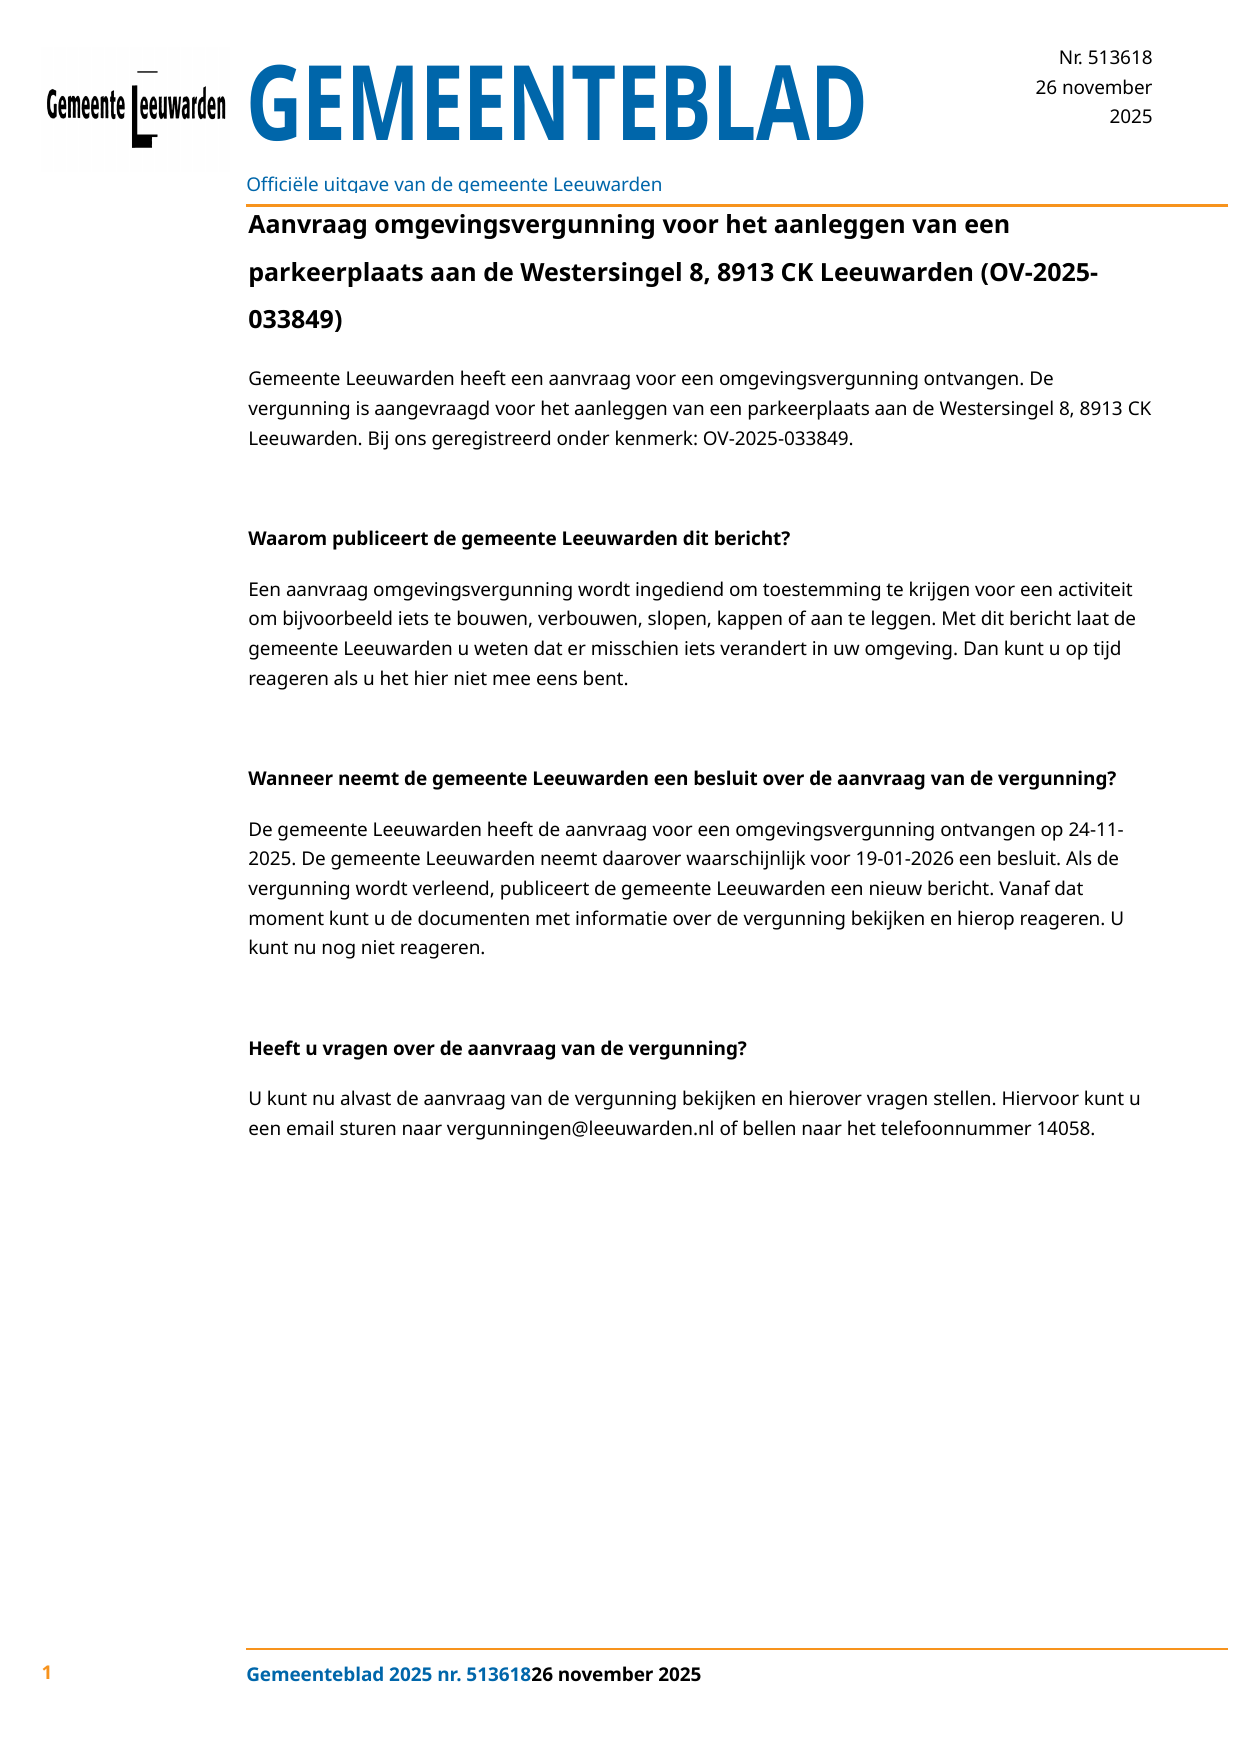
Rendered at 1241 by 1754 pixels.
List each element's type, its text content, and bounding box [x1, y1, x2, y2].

text De gemeente Leeuwarden heeft de aanvraag voor een omgevingsvergunning ontvangen op 24-11-2025. De gemeente Leeuwarden neemt daarover waarschijnlijk voor 19-01-2026 een besluit. Als de vergunning wordt verleend, publiceert de gemeente Leeuwarden een nieuw bericht. Vanaf dat moment kunt u de documenten met informatie over de vergunning bekijken en hierop reageren. U kunt nu nog niet reageren. [248, 816, 1152, 960]
text Wanneer neemt de gemeente Leeuwarden een besluit over de aanvraag van de vergunning? [248, 766, 1152, 791]
text Heeft u vragen over de aanvraag van de vergunning? [248, 1035, 1152, 1061]
text Gemeente Leeuwarden heeft een aanvraag voor een omgevingsvergunning ontvangen. De vergunning is aangevraagd voor het aanleggen van een parkeerplaats aan de Westersingel 8, 8913 CK Leeuwarden. Bij ons geregistreerd onder kenmerk: OV-2025-033849. [248, 366, 1152, 450]
picture [41, 47, 231, 172]
text Aanvraag omgevingsvergunning voor het aanleggen van een parkeerplaats aan de Westersingel 8, 8913 CK Leeuwarden (OV-2025-033849) [248, 207, 1152, 336]
text Een aanvraag omgevingsvergunning wordt ingediend om toestemming te krijgen voor een activiteit om bijvoorbeeld iets te bouwen, verbouwen, slopen, kappen of aan te leggen. Met dit bericht laat de gemeente Leeuwarden u weten dat er misschien iets verandert in uw omgeving. Dan kunt u op tijd reageren als u het hier niet mee eens bent. [248, 576, 1152, 690]
text U kunt nu alvast de aanvraag van de vergunning bekijken en hierover vragen stellen. Hiervoor kunt u een email sturen naar vergunningen@leeuwarden.nl of bellen naar het telefoonnummer 14058. [248, 1086, 1152, 1141]
text Waarom publiceert de gemeente Leeuwarden dit bericht? [248, 526, 1152, 551]
